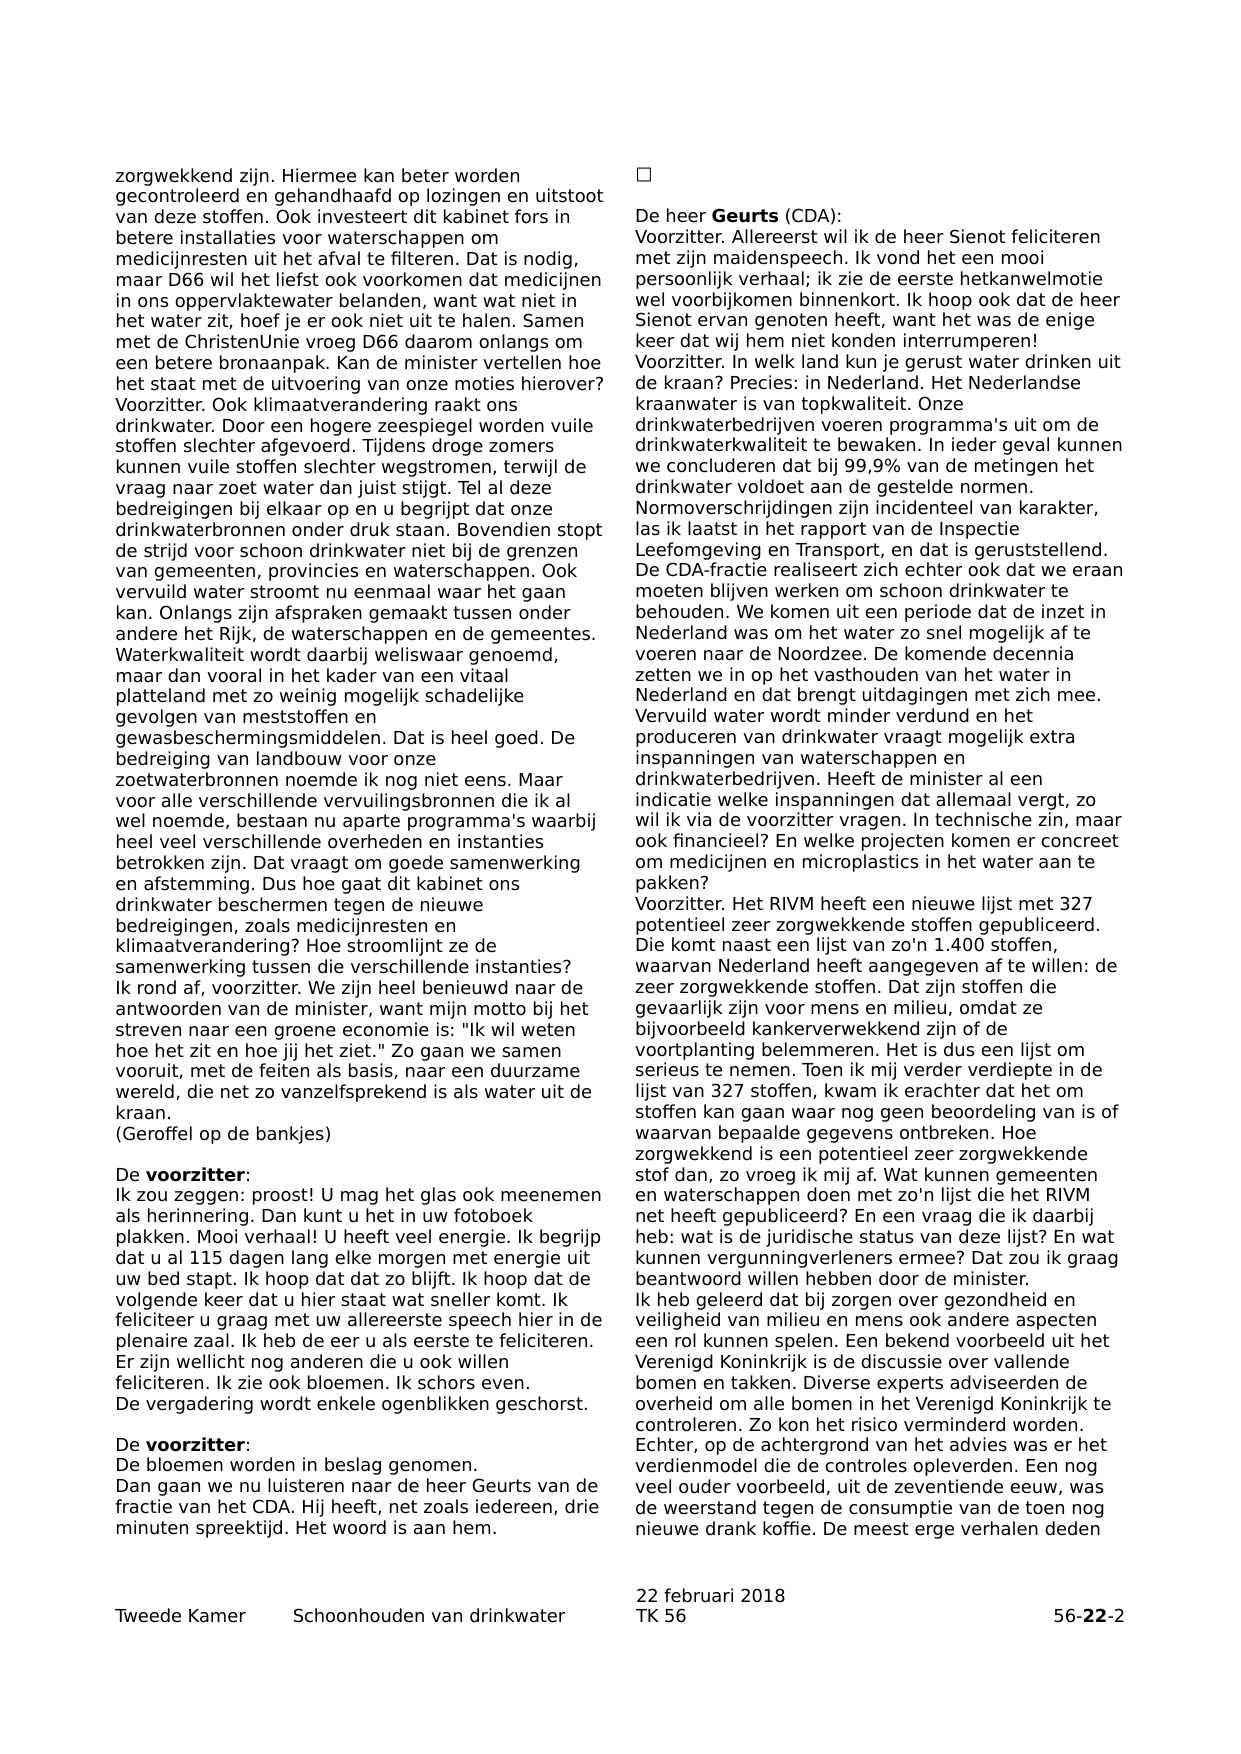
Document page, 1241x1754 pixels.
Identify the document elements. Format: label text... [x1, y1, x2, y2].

text ⬜ [635, 165, 1125, 186]
text zorgwekkend zijn. Hiermee kan beter worden gecontroleerd en gehandhaafd op lozingen en uitstoot van deze stoffen. Ook investeert dit kabinet fors in betere installaties voor waterschappen om medicijnresten uit het afval te filteren. Dat is nodig, maar D66 wil het liefst ook voorkomen dat medicijnen in ons oppervlaktewater belanden, want wat niet in het water zit, hoef je er ook niet uit te halen. Samen met de ChristenUnie vroeg D66 daarom onlangs om een betere bronaanpak. Kan de minister vertellen hoe het staat met de uitvoering van onze moties hierover? [115, 165, 605, 394]
text Voorzitter. In welk land kun je gerust water drinken uit de kraan? Precies: in Nederland. Het Nederlandse kraanwater is van topkwaliteit. Onze drinkwaterbedrijven voeren programma's uit om de drinkwaterkwaliteit te bewaken. In ieder geval kunnen we concluderen dat bij 99,9% van de metingen het drinkwater voldoet aan de gestelde normen. Normoverschrijdingen zijn incidenteel van karakter, las ik laatst in het rapport van de Inspectie Leefomgeving en Transport, en dat is geruststellend. De CDA-fractie realiseert zich echter ook dat we eraan moeten blijven werken om schoon drinkwater te behouden. We komen uit een periode dat de inzet in Nederland was om het water zo snel mogelijk af te voeren naar de Noordzee. De komende decennia zetten we in op het vasthouden van het water in Nederland en dat brengt uitdagingen met zich mee. Vervuild water wordt minder verdund en het produceren van drinkwater vraagt mogelijk extra inspanningen van waterschappen en drinkwaterbedrijven. Heeft de minister al een indicatie welke inspanningen dat allemaal vergt, zo wil ik via de voorzitter vragen. In technische zin, maar ook financieel? En welke projecten komen er concreet om medicijnen en microplastics in het water aan te pakken? [635, 352, 1125, 893]
text Ik rond af, voorzitter. We zijn heel benieuwd naar de antwoorden van de minister, want mijn motto bij het streven naar een groene economie is: "Ik wil weten hoe het zit en hoe jij het ziet." Zo gaan we samen vooruit, met de feiten als basis, naar een duurzame wereld, die net zo vanzelfsprekend is als water uit de kraan. [115, 978, 605, 1124]
text De heer Geurts (CDA): [635, 206, 1125, 227]
text Voorzitter. Allereerst wil ik de heer Sienot feliciteren met zijn maidenspeech. Ik vond het een mooi persoonlijk verhaal; ik zie de eerste hetkanwelmotie wel voorbijkomen binnenkort. Ik hoop ook dat de heer Sienot ervan genoten heeft, want het was de enige keer dat wij hem niet konden interrumperen! [635, 227, 1125, 352]
text (Geroffel op de bankjes) [115, 1124, 605, 1144]
text Voorzitter. Ook klimaatverandering raakt ons drinkwater. Door een hogere zeespiegel worden vuile stoffen slechter afgevoerd. Tijdens droge zomers kunnen vuile stoffen slechter wegstromen, terwijl de vraag naar zoet water dan juist stijgt. Tel al deze bedreigingen bij elkaar op en u begrijpt dat onze drinkwaterbronnen onder druk staan. Bovendien stopt de strijd voor schoon drinkwater niet bij de grenzen van gemeenten, provincies en waterschappen. Ook vervuild water stroomt nu eenmaal waar het gaan kan. Onlangs zijn afspraken gemaakt tussen onder andere het Rijk, de waterschappen en de gemeentes. Waterkwaliteit wordt daarbij weliswaar genoemd, maar dan vooral in het kader van een vitaal platteland met zo weinig mogelijk schadelijke gevolgen van meststoffen en gewasbeschermingsmiddelen. Dat is heel goed. De bedreiging van landbouw voor onze zoetwaterbronnen noemde ik nog niet eens. Maar voor alle verschillende vervuilingsbronnen die ik al wel noemde, bestaan nu aparte programma's waarbij heel veel verschillende overheden en instanties betrokken zijn. Dat vraagt om goede samenwerking en afstemming. Dus hoe gaat dit kabinet ons drinkwater beschermen tegen de nieuwe bedreigingen, zoals medicijnresten en klimaatverandering? Hoe stroomlijnt ze de samenwerking tussen die verschillende instanties? [115, 394, 605, 978]
text De voorzitter: [115, 1164, 605, 1185]
text De bloemen worden in beslag genomen. [115, 1455, 605, 1476]
text Ik zou zeggen: proost! U mag het glas ook meenemen als herinnering. Dan kunt u het in uw fotoboek plakken. Mooi verhaal! U heeft veel energie. Ik begrijp dat u al 115 dagen lang elke morgen met energie uit uw bed stapt. Ik hoop dat dat zo blijft. Ik hoop dat de volgende keer dat u hier staat wat sneller komt. Ik feliciteer u graag met uw allereerste speech hier in de plenaire zaal. Ik heb de eer u als eerste te feliciteren. Er zijn wellicht nog anderen die u ook willen feliciteren. Ik zie ook bloemen. Ik schors even. [115, 1185, 605, 1393]
text Voorzitter. Het RIVM heeft een nieuwe lijst met 327 potentieel zeer zorgwekkende stoffen gepubliceerd. Die komt naast een lijst van zo'n 1.400 stoffen, waarvan Nederland heeft aangegeven af te willen: de zeer zorgwekkende stoffen. Dat zijn stoffen die gevaarlijk zijn voor mens en milieu, omdat ze bijvoorbeeld kankerverwekkend zijn of de voortplanting belemmeren. Het is dus een lijst om serieus te nemen. Toen ik mij verder verdiepte in de lijst van 327 stoffen, kwam ik erachter dat het om stoffen kan gaan waar nog geen beoordeling van is of waarvan bepaalde gegevens ontbreken. Hoe zorgwekkend is een potentieel zeer zorgwekkende stof dan, zo vroeg ik mij af. Wat kunnen gemeenten en waterschappen doen met zo'n lijst die het RIVM net heeft gepubliceerd? En een vraag die ik daarbij heb: wat is de juridische status van deze lijst? En wat kunnen vergunningverleners ermee? Dat zou ik graag beantwoord willen hebben door de minister. [635, 893, 1125, 1289]
text De voorzitter: [115, 1434, 605, 1455]
text De vergadering wordt enkele ogenblikken geschorst. [115, 1393, 605, 1414]
text Ik heb geleerd dat bij zorgen over gezondheid en veiligheid van milieu en mens ook andere aspecten een rol kunnen spelen. Een bekend voorbeeld uit het Verenigd Koninkrijk is de discussie over vallende bomen en takken. Diverse experts adviseerden de overheid om alle bomen in het Verenigd Koninkrijk te controleren. Zo kon het risico verminderd worden. Echter, op de achtergrond van het advies was er het verdienmodel die de controles opleverden. Een nog veel ouder voorbeeld, uit de zeventiende eeuw, was de weerstand tegen de consumptie van de toen nog nieuwe drank koffie. De meest erge verhalen deden [635, 1289, 1125, 1539]
text Dan gaan we nu luisteren naar de heer Geurts van de fractie van het CDA. Hij heeft, net zoals iedereen, drie minuten spreektijd. Het woord is aan hem. [115, 1476, 605, 1538]
